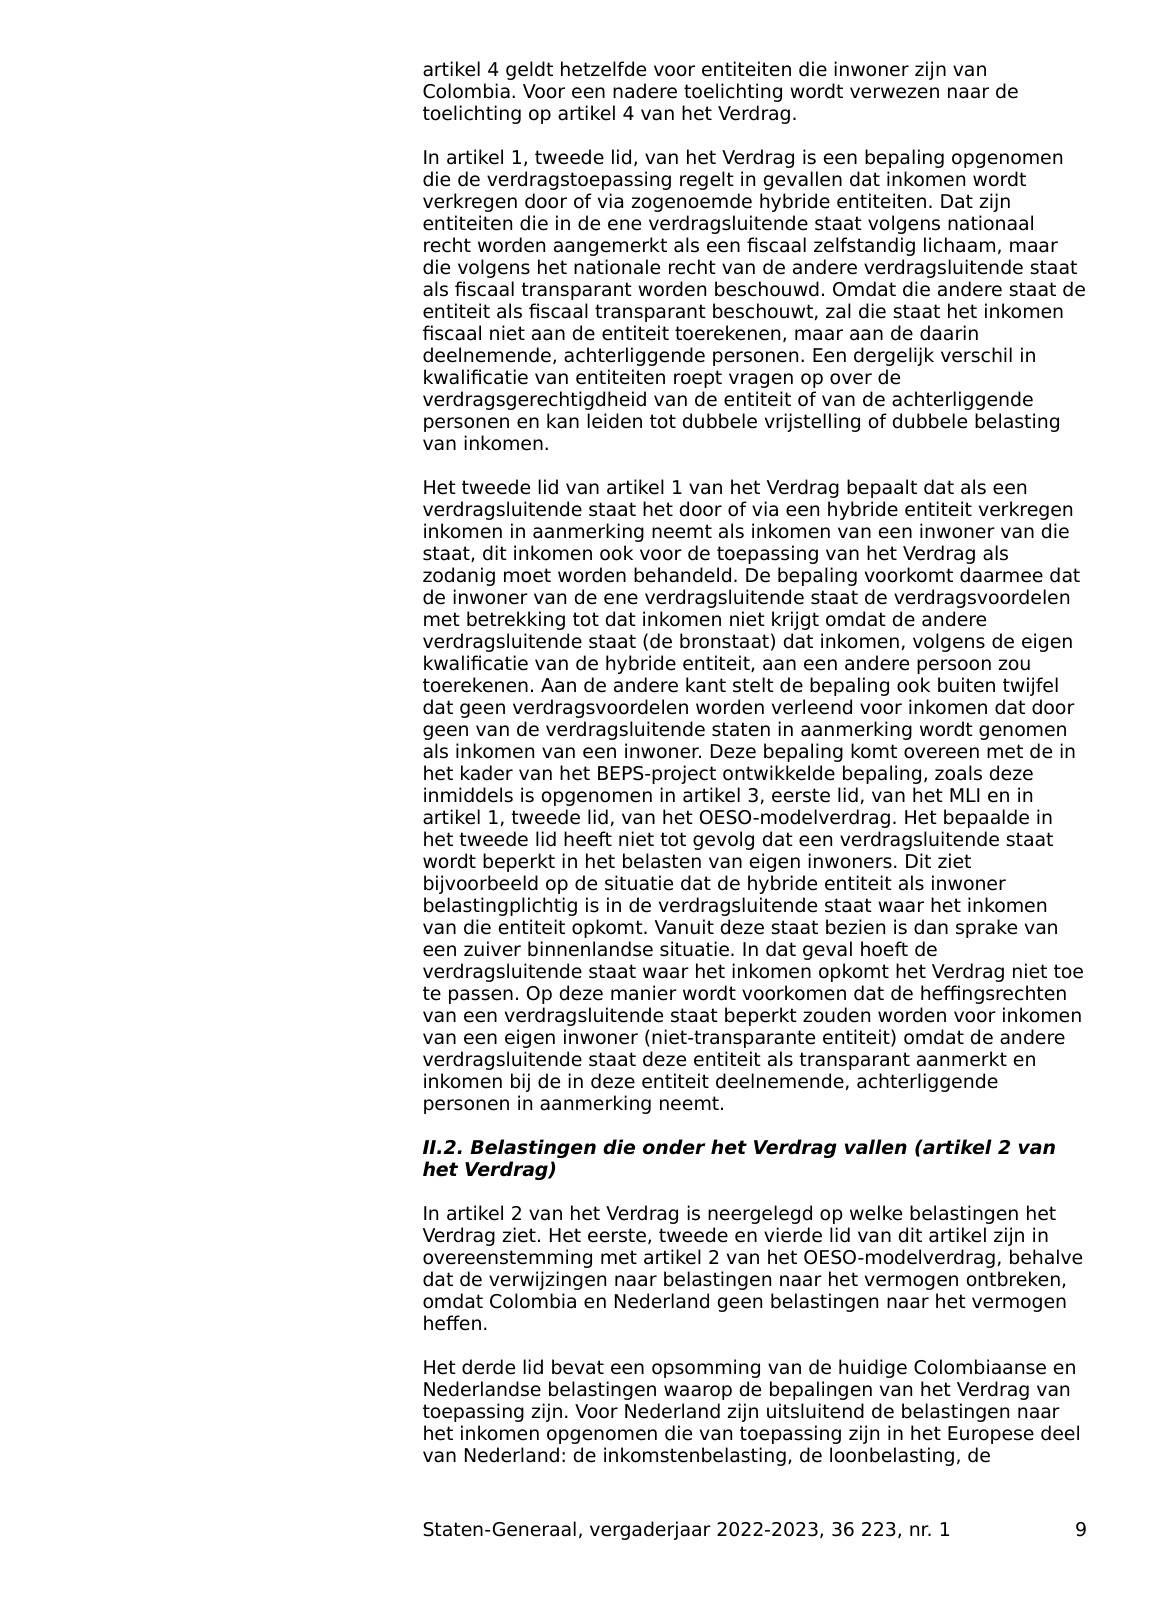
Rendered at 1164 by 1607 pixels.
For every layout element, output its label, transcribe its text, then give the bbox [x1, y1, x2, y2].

text In artikel 1, tweede lid, van het Verdrag is een bepaling opgenomen die de verdragstoepassing regelt in gevallen dat inkomen wordt verkregen door of via zogenoemde hybride entiteiten. Dat zijn entiteiten die in de ene verdragsluitende staat volgens nationaal recht worden aangemerkt als een fiscaal zelfstandig lichaam, maar die volgens het nationale recht van de andere verdragsluitende staat als fiscaal transparant worden beschouwd. Omdat die andere staat de entiteit als fiscaal transparant beschouwt, zal die staat het inkomen fiscaal niet aan de entiteit toerekenen, maar aan de daarin deelnemende, achterliggende personen. Een dergelijk verschil in kwalificatie van entiteiten roept vragen op over de verdragsgerechtigdheid van de entiteit of van de achterliggende personen en kan leiden tot dubbele vrijstelling of dubbele belasting van inkomen. [422, 147, 1087, 455]
text Het derde lid bevat een opsomming van de huidige Colombiaanse en Nederlandse belastingen waarop de bepalingen van het Verdrag van toepassing zijn. Voor Nederland zijn uitsluitend de belastingen naar het inkomen opgenomen die van toepassing zijn in het Europese deel van Nederland: de inkomstenbelasting, de loonbelasting, de [422, 1357, 1087, 1467]
text artikel 4 geldt hetzelfde voor entiteiten die inwoner zijn van Colombia. Voor een nadere toelichting wordt verwezen naar de toelichting op artikel 4 van het Verdrag. [422, 59, 1087, 125]
subtitle II.2. Belastingen die onder het Verdrag vallen (artikel 2 van het Verdrag) [422, 1137, 1087, 1181]
text In artikel 2 van het Verdrag is neergelegd op welke belastingen het Verdrag ziet. Het eerste, tweede en vierde lid van dit artikel zijn in overeenstemming met artikel 2 van het OESO-modelverdrag, behalve dat de verwijzingen naar belastingen naar het vermogen ontbreken, omdat Colombia en Nederland geen belastingen naar het vermogen heffen. [422, 1203, 1087, 1335]
text Het tweede lid van artikel 1 van het Verdrag bepaalt dat als een verdragsluitende staat het door of via een hybride entiteit verkregen inkomen in aanmerking neemt als inkomen van een inwoner van die staat, dit inkomen ook voor de toepassing van het Verdrag als zodanig moet worden behandeld. De bepaling voorkomt daarmee dat de inwoner van de ene verdragsluitende staat de verdragsvoordelen met betrekking tot dat inkomen niet krijgt omdat de andere verdragsluitende staat (de bronstaat) dat inkomen, volgens de eigen kwalificatie van de hybride entiteit, aan een andere persoon zou toerekenen. Aan de andere kant stelt de bepaling ook buiten twijfel dat geen verdragsvoordelen worden verleend voor inkomen dat door geen van de verdragsluitende staten in aanmerking wordt genomen als inkomen van een inwoner. Deze bepaling komt overeen met de in het kader van het BEPS-project ontwikkelde bepaling, zoals deze inmiddels is opgenomen in artikel 3, eerste lid, van het MLI en in artikel 1, tweede lid, van het OESO-modelverdrag. Het bepaalde in het tweede lid heeft niet tot gevolg dat een verdragsluitende staat wordt beperkt in het belasten van eigen inwoners. Dit ziet bijvoorbeeld op de situatie dat de hybride entiteit als inwoner belastingplichtig is in de verdragsluitende staat waar het inkomen van die entiteit opkomt. Vanuit deze staat bezien is dan sprake van een zuiver binnenlandse situatie. In dat geval hoeft de verdragsluitende staat waar het inkomen opkomt het Verdrag niet toe te passen. Op deze manier wordt voorkomen dat de heffingsrechten van een verdragsluitende staat beperkt zouden worden voor inkomen van een eigen inwoner (niet-transparante entiteit) omdat de andere verdragsluitende staat deze entiteit als transparant aanmerkt en inkomen bij de in deze entiteit deelnemende, achterliggende personen in aanmerking neemt. [422, 477, 1087, 1114]
